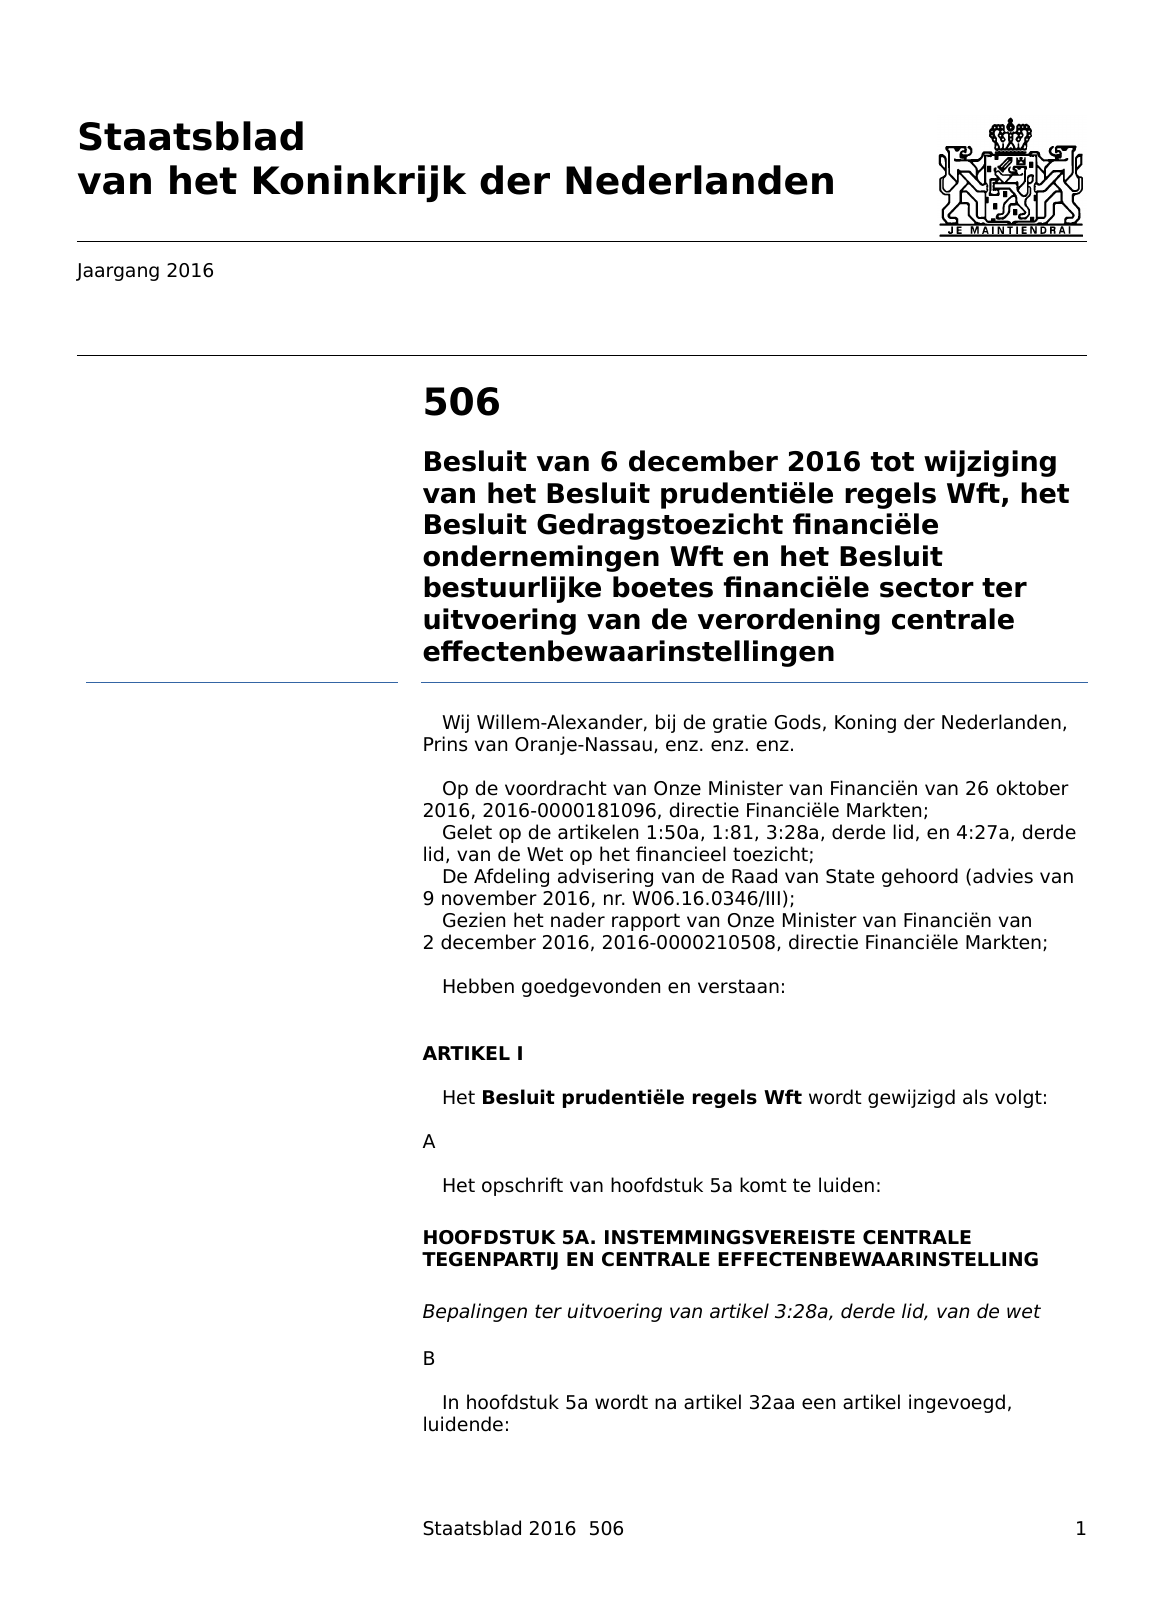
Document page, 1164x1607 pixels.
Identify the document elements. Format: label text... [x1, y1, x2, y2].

subtitle 506 [422, 381, 1087, 424]
text Hebben goedgevonden en verstaan: [422, 976, 1087, 998]
table_header [886, 100, 1087, 241]
text De Afdeling advisering van de Raad van State gehoord (advies van 9 november 2016, nr. W06.16.0346/III); [422, 866, 1087, 910]
text A [422, 1131, 1087, 1153]
text Het opschrift van hoofdstuk 5a komt te luiden: [422, 1175, 1087, 1197]
table_cell Jaargang 2016 [77, 242, 1087, 355]
picture [936, 115, 1087, 240]
text Besluit van 6 december 2016 tot wijziging van het Besluit prudentiële regels Wft, het Besluit Gedragstoezicht financiële ondernemingen Wft en het Besluit bestuurlijke boetes financiële sector ter uitvoering van de verordening centrale effectenbewaarinstellingen [422, 447, 1087, 667]
text Wij Willem-Alexander, bij de gratie Gods, Koning der Nederlanden, Prins van Oranje-Nassau, enz. enz. enz. [422, 712, 1087, 756]
subtitle ARTIKEL I [422, 1042, 1087, 1064]
text In hoofdstuk 5a wordt na artikel 32aa een artikel ingevoegd, luidende: [422, 1392, 1087, 1436]
text B [422, 1348, 1087, 1370]
text Gezien het nader rapport van Onze Minister van Financiën van 2 december 2016, 2016-0000210508, directie Financiële Markten; [422, 910, 1087, 954]
subtitle HOOFDSTUK 5A. INSTEMMINGSVEREISTE CENTRALE TEGENPARTIJ EN CENTRALE EFFECTENBEWAARINSTELLING [422, 1227, 1087, 1271]
table_header Staatsblad van het Koninkrijk der Nederlanden [77, 100, 886, 241]
text Het Besluit prudentiële regels Wft wordt gewijzigd als volgt: [422, 1087, 1087, 1108]
subtitle Bepalingen ter uitvoering van artikel 3:28a, derde lid, van de wet [422, 1301, 1087, 1323]
text Op de voordracht van Onze Minister van Financiën van 26 oktober 2016, 2016-0000181096, directie Financiële Markten; [422, 778, 1087, 822]
text Gelet op de artikelen 1:50a, 1:81, 3:28a, derde lid, en 4:27a, derde lid, van de Wet op het financieel toezicht; [422, 822, 1087, 866]
